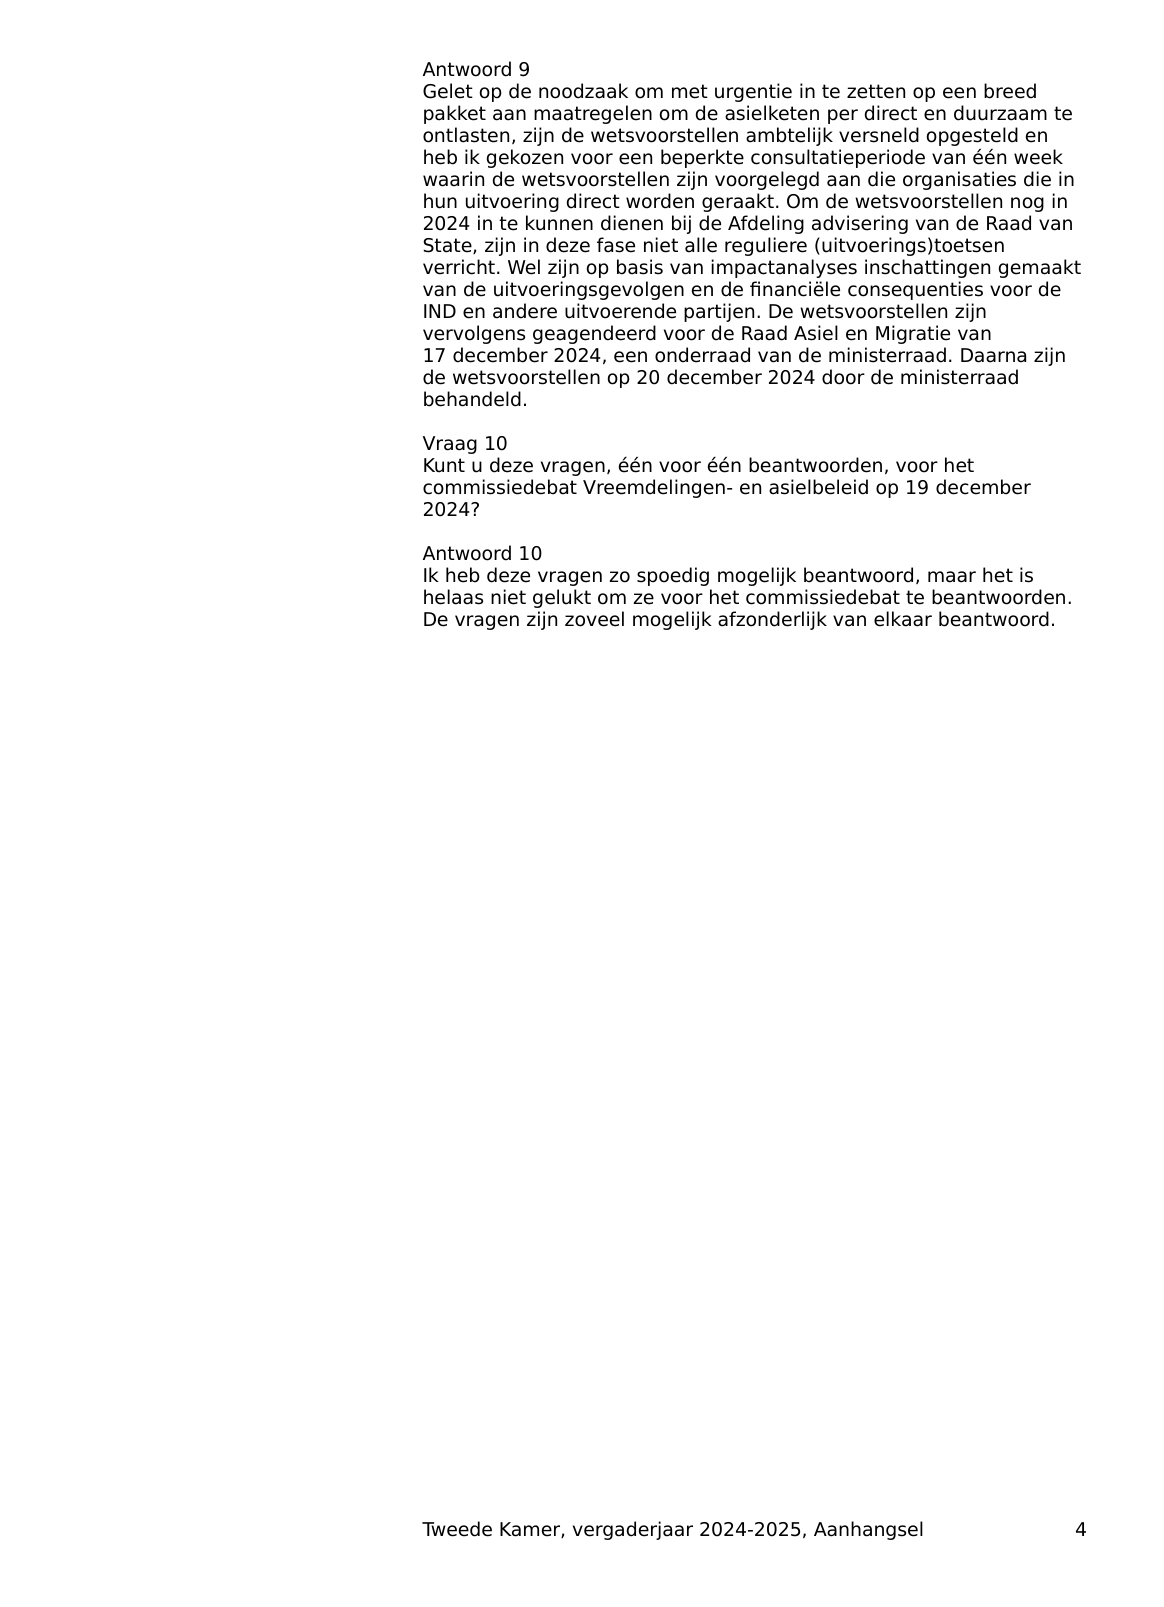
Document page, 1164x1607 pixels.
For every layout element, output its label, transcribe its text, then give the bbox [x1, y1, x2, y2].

text Gelet op de noodzaak om met urgentie in te zetten op een breed pakket aan maatregelen om de asielketen per direct en duurzaam te ontlasten, zijn de wetsvoorstellen ambtelijk versneld opgesteld en heb ik gekozen voor een beperkte consultatieperiode van één week waarin de wetsvoorstellen zijn voorgelegd aan die organisaties die in hun uitvoering direct worden geraakt. Om de wetsvoorstellen nog in 2024 in te kunnen dienen bij de Afdeling advisering van de Raad van State, zijn in deze fase niet alle reguliere (uitvoerings)toetsen verricht. Wel zijn op basis van impactanalyses inschattingen gemaakt van de uitvoeringsgevolgen en de financiële consequenties voor de IND en andere uitvoerende partijen. De wetsvoorstellen zijn vervolgens geagendeerd voor de Raad Asiel en Migratie van 17 december 2024, een onderraad van de ministerraad. Daarna zijn de wetsvoorstellen op 20 december 2024 door de ministerraad behandeld. [422, 81, 1087, 411]
text Ik heb deze vragen zo spoedig mogelijk beantwoord, maar het is helaas niet gelukt om ze voor het commissiedebat te beantwoorden. De vragen zijn zoveel mogelijk afzonderlijk van elkaar beantwoord. [422, 565, 1087, 631]
text Antwoord 10 [422, 543, 1087, 565]
text Vraag 10 [422, 433, 1087, 455]
text Antwoord 9 [422, 59, 1087, 81]
text Kunt u deze vragen, één voor één beantwoorden, voor het commissiedebat Vreemdelingen- en asielbeleid op 19 december 2024? [422, 455, 1087, 521]
